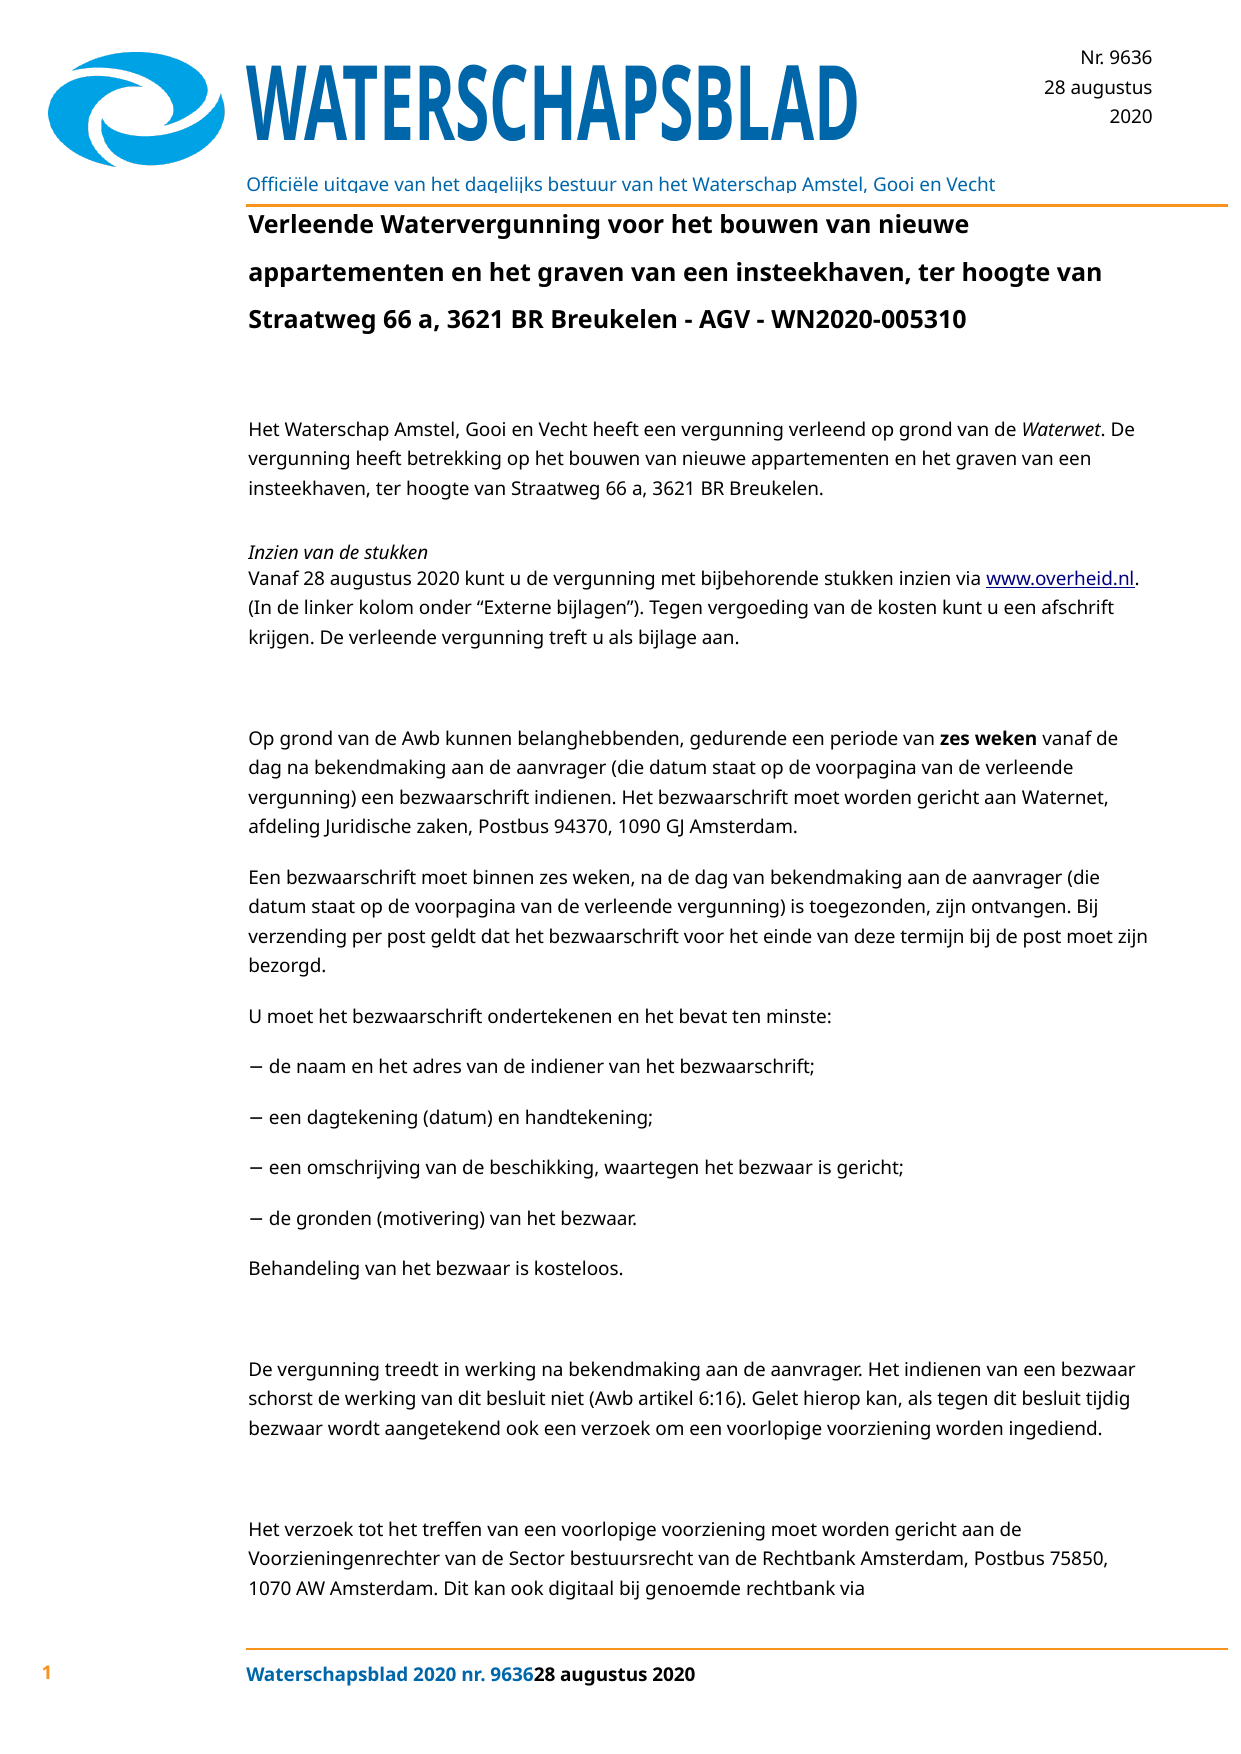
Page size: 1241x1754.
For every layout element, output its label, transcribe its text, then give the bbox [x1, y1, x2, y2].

text De vergunning treedt in werking na bekendmaking aan de aanvrager. Het indienen van een bezwaar schorst de werking van dit besluit niet (Awb artikel 6:16). Gelet hierop kan, als tegen dit besluit tijdig bezwaar wordt aangetekend ook een verzoek om een voorlopige voorziening worden ingediend. [248, 1356, 1152, 1441]
text Inzien van de stukken [248, 539, 1152, 565]
picture [41, 47, 231, 172]
text Het verzoek tot het treffen van een voorlopige voorziening moet worden gericht aan de Voorzieningenrechter van de Sector bestuursrecht van de Rechtbank Amsterdam, Postbus 75850, 1070 AW Amsterdam. Dit kan ook digitaal bij genoemde rechtbank via [248, 1516, 1152, 1601]
text Verleende Watervergunning voor het bouwen van nieuwe appartementen en het graven van een insteekhaven, ter hoogte van Straatweg 66 a, 3621 BR Breukelen - AGV - WN2020-005310 [248, 207, 1152, 336]
text − de gronden (motivering) van het bezwaar. [248, 1205, 1152, 1231]
text Behandeling van het bezwaar is kosteloos. [248, 1255, 1152, 1281]
text − een dagtekening (datum) en handtekening; [248, 1104, 1152, 1130]
text U moet het bezwaarschrift ondertekenen en het bevat ten minste: [248, 1003, 1152, 1029]
text − de naam en het adres van de indiener van het bezwaarschrift; [248, 1053, 1152, 1079]
text Op grond van de Awb kunnen belanghebbenden, gedurende een periode van zes weken vanaf de dag na bekendmaking aan de aanvrager (die datum staat op de voorpagina van de verleende vergunning) een bezwaarschrift indienen. Het bezwaarschrift moet worden gericht aan Waternet, afdeling Juridische zaken, Postbus 94370, 1090 GJ Amsterdam. [248, 725, 1152, 839]
text Het Waterschap Amstel, Gooi en Vecht heeft een vergunning verleend op grond van de Waterwet. De vergunning heeft betrekking op het bouwen van nieuwe appartementen en het graven van een insteekhaven, ter hoogte van Straatweg 66 a, 3621 BR Breukelen. [248, 416, 1152, 501]
text Een bezwaarschrift moet binnen zes weken, na de dag van bekendmaking aan de aanvrager (die datum staat op de voorpagina van de verleende vergunning) is toegezonden, zijn ontvangen. Bij verzending per post geldt dat het bezwaarschrift voor het einde van deze termijn bij de post moet zijn bezorgd. [248, 864, 1152, 978]
text Vanaf 28 augustus 2020 kunt u de vergunning met bijbehorende stukken inzien via www.overheid.nl. (In de linker kolom onder “Externe bijlagen”). Tegen vergoeding van de kosten kunt u een afschrift krijgen. De verleende vergunning treft u als bijlage aan. [248, 565, 1152, 650]
text − een omschrijving van de beschikking, waartegen het bezwaar is gericht; [248, 1154, 1152, 1180]
